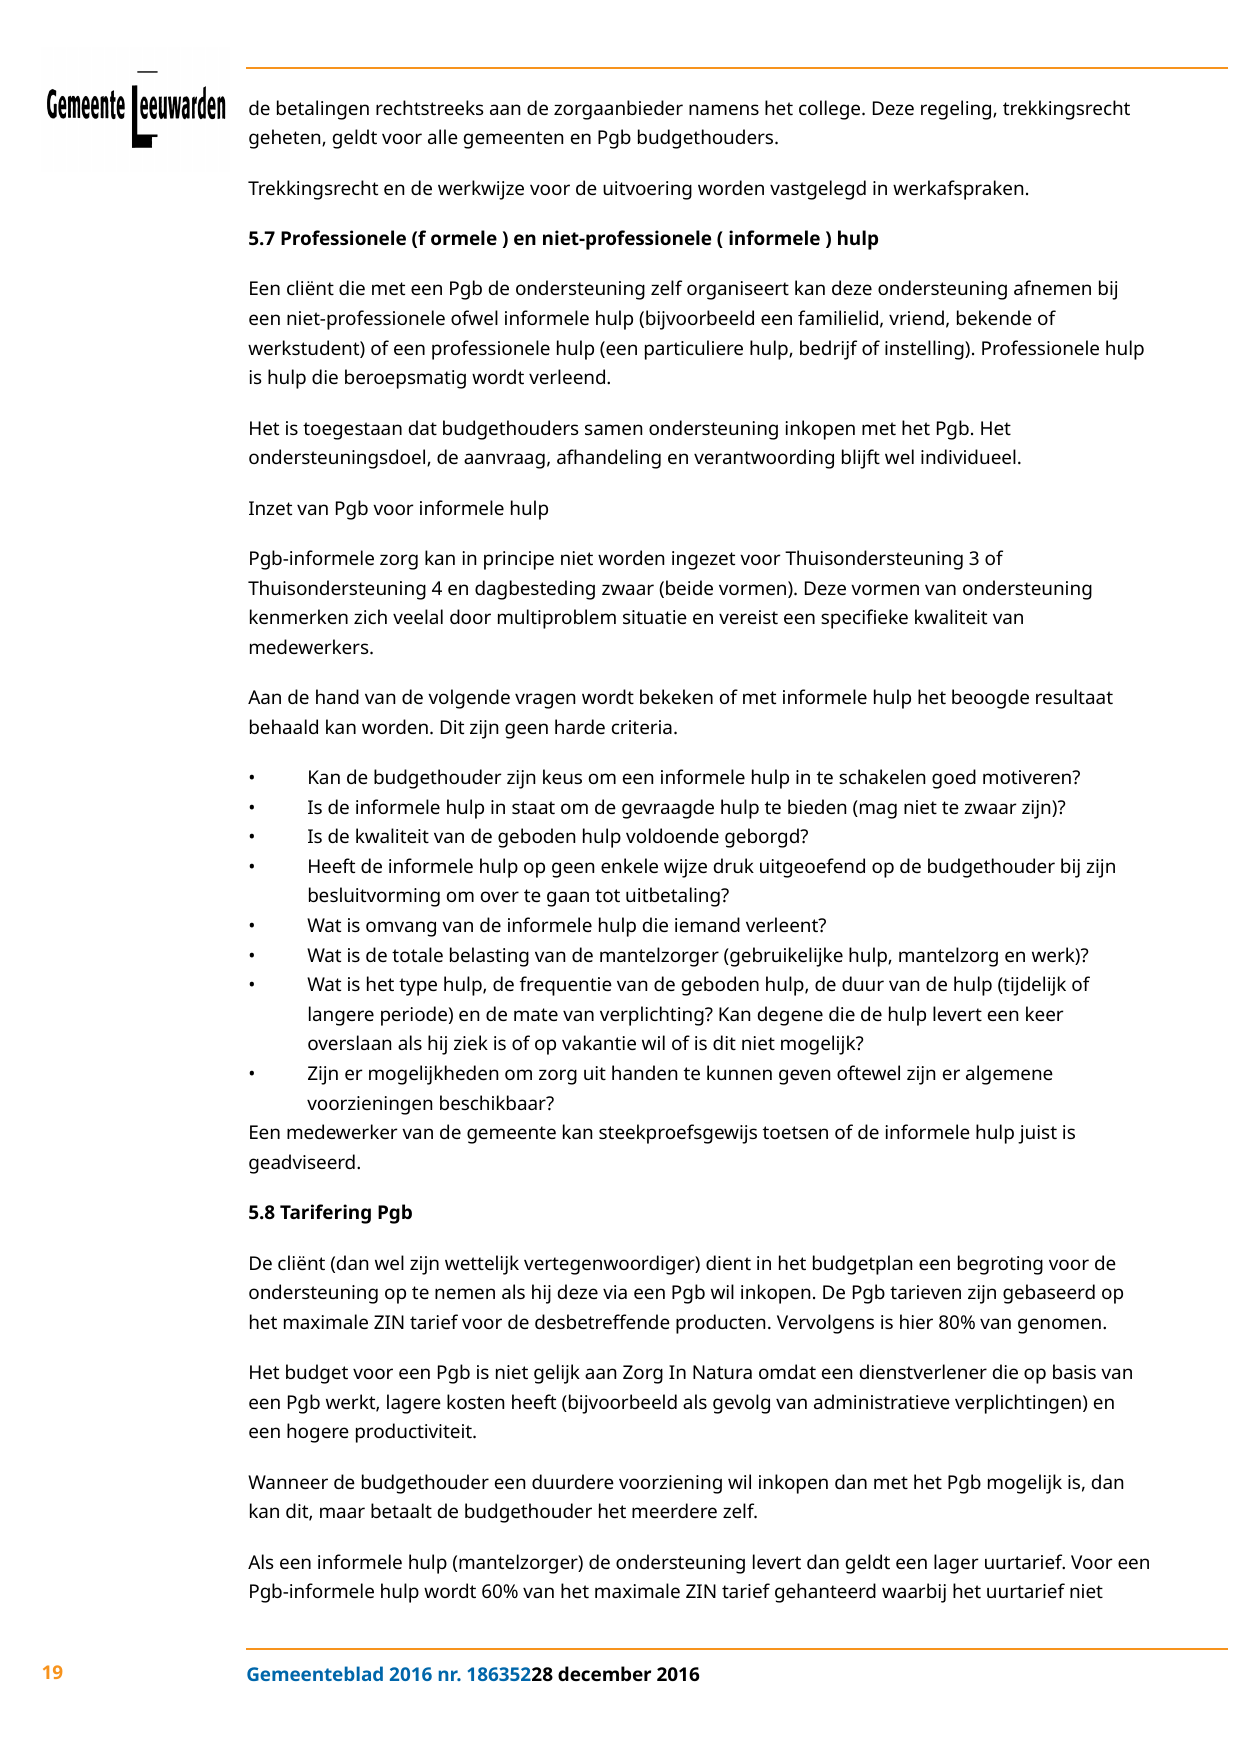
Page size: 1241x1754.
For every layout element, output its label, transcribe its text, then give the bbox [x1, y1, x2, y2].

text Aan de hand van de volgende vragen wordt bekeken of met informele hulp het beoogde resultaat behaald kan worden. Dit zijn geen harde criteria. [248, 684, 1152, 740]
text 5.7 Professionele (f ormele ) en niet-professionele ( informele ) hulp [248, 225, 1152, 251]
text Trekkingsrecht en de werkwijze voor de uitvoering worden vastgelegd in werkafspraken. [248, 175, 1152, 201]
text Pgb-informele zorg kan in principe niet worden ingezet voor Thuisondersteuning 3 of Thuisondersteuning 4 en dagbesteding zwaar (beide vormen). Deze vormen van ondersteuning kenmerken zich veelal door multiproblem situatie en vereist een specifieke kwaliteit van medewerkers. [248, 545, 1152, 660]
list Heeft de informele hulp op geen enkele wijze druk uitgeoefend op de budgethouder bij zijn besluitvorming om over te gaan tot uitbetaling? [248, 853, 1152, 908]
text Een medewerker van de gemeente kan steekproefsgewijs toetsen of de informele hulp juist is geadviseerd. [248, 1119, 1152, 1175]
text Als een informele hulp (mantelzorger) de ondersteuning levert dan geldt een lager uurtarief. Voor een Pgb-informele hulp wordt 60% van het maximale ZIN tarief gehanteerd waarbij het uurtarief niet [248, 1549, 1152, 1604]
list Is de kwaliteit van de geboden hulp voldoende geborgd? [248, 823, 1152, 849]
text Wanneer de budgethouder een duurdere voorziening wil inkopen dan met het Pgb mogelijk is, dan kan dit, maar betaalt de budgethouder het meerdere zelf. [248, 1469, 1152, 1524]
list Zijn er mogelijkheden om zorg uit handen te kunnen geven oftewel zijn er algemene voorzieningen beschikbaar? [248, 1060, 1152, 1116]
picture [41, 47, 231, 172]
text 5.8 Tarifering Pgb [248, 1199, 1152, 1225]
list Kan de budgethouder zijn keus om een informele hulp in te schakelen goed motiveren? [248, 764, 1152, 790]
text Een cliënt die met een Pgb de ondersteuning zelf organiseert kan deze ondersteuning afnemen bij een niet-professionele ofwel informele hulp (bijvoorbeeld een familielid, vriend, bekende of werkstudent) of een professionele hulp (een particuliere hulp, bedrijf of instelling). Professionele hulp is hulp die beroepsmatig wordt verleend. [248, 276, 1152, 390]
text de betalingen rechtstreeks aan de zorgaanbieder namens het college. Deze regeling, trekkingsrecht geheten, geldt voor alle gemeenten en Pgb budgethouders. [248, 95, 1152, 150]
text Inzet van Pgb voor informele hulp [248, 495, 1152, 521]
list Wat is de totale belasting van de mantelzorger (gebruikelijke hulp, mantelzorg en werk)? [248, 942, 1152, 968]
list Is de informele hulp in staat om de gevraagde hulp te bieden (mag niet te zwaar zijn)? [248, 794, 1152, 820]
list Wat is omvang van de informele hulp die iemand verleent? [248, 912, 1152, 938]
text De cliënt (dan wel zijn wettelijk vertegenwoordiger) dient in het budgetplan een begroting voor de ondersteuning op te nemen als hij deze via een Pgb wil inkopen. De Pgb tarieven zijn gebaseerd op het maximale ZIN tarief voor de desbetreffende producten. Vervolgens is hier 80% van genomen. [248, 1250, 1152, 1335]
list Wat is het type hulp, de frequentie van de geboden hulp, de duur van de hulp (tijdelijk of langere periode) en de mate van verplichting? Kan degene die de hulp levert een keer overslaan als hij ziek is of op vakantie wil of is dit niet mogelijk? [248, 971, 1152, 1056]
text Het budget voor een Pgb is niet gelijk aan Zorg In Natura omdat een dienstverlener die op basis van een Pgb werkt, lagere kosten heeft (bijvoorbeeld als gevolg van administratieve verplichtingen) en een hogere productiviteit. [248, 1359, 1152, 1444]
text Het is toegestaan dat budgethouders samen ondersteuning inkopen met het Pgb. Het ondersteuningsdoel, de aanvraag, afhandeling en verantwoording blijft wel individueel. [248, 415, 1152, 470]
